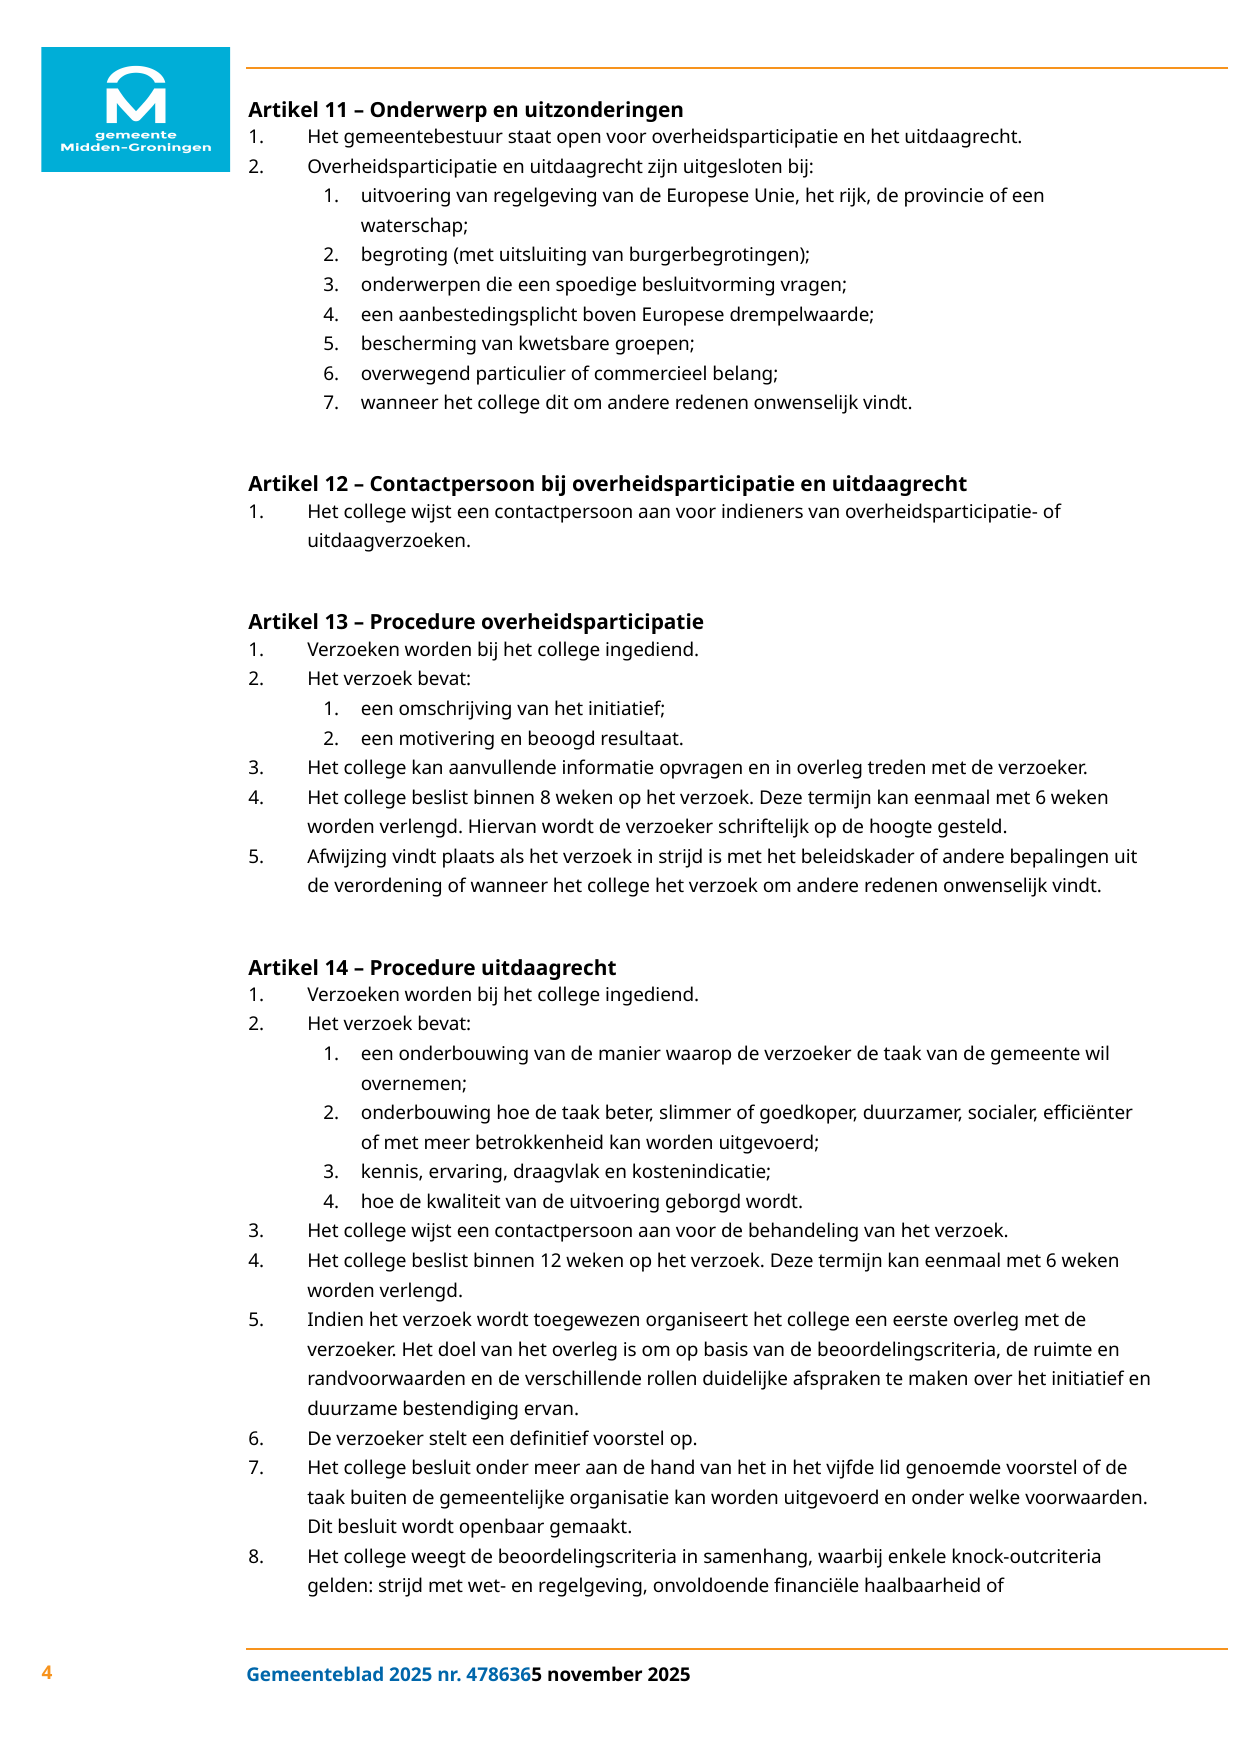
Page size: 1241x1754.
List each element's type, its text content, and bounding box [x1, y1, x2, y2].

list overwegend particulier of commercieel belang; [323, 360, 1152, 386]
list hoe de kwaliteit van de uitvoering geborgd wordt. [323, 1188, 1152, 1214]
list een aanbestedingsplicht boven Europese drempelwaarde; [323, 301, 1152, 326]
list Het college beslist binnen 12 weken op het verzoek. Deze termijn kan eenmaal met 6 weken worden verlengd. [248, 1247, 1152, 1303]
list Het college kan aanvullende informatie opvragen en in overleg treden met de verzoeker. [248, 754, 1152, 780]
list Het college besluit onder meer aan de hand van het in het vijfde lid genoemde voorstel of de taak buiten de gemeentelijke organisatie kan worden uitgevoerd en onder welke voorwaarden. Dit besluit wordt openbaar gemaakt. [248, 1454, 1152, 1539]
list wanneer het college dit om andere redenen onwenselijk vindt. [323, 389, 1152, 415]
list onderbouwing hoe de taak beter, slimmer of goedkoper, duurzamer, socialer, efficiënter of met meer betrokkenheid kan worden uitgevoerd; [323, 1099, 1152, 1155]
list Overheidsparticipatie en uitdaagrecht zijn uitgesloten bij: [248, 153, 1152, 178]
list begroting (met uitsluiting van burgerbegrotingen); [323, 242, 1152, 267]
list De verzoeker stelt een definitief voorstel op. [248, 1425, 1152, 1451]
text Artikel 11 – Onderwerp en uitzonderingen [248, 95, 1152, 123]
list een motivering en beoogd resultaat. [323, 725, 1152, 750]
list Verzoeken worden bij het college ingediend. [248, 981, 1152, 1007]
list uitvoering van regelgeving van de Europese Unie, het rijk, de provincie of een waterschap; [323, 182, 1152, 238]
list Het college wijst een contactpersoon aan voor de behandeling van het verzoek. [248, 1218, 1152, 1243]
list Afwijzing vindt plaats als het verzoek in strijd is met het beleidskader of andere bepalingen uit de verordening of wanneer het college het verzoek om andere redenen onwenselijk vindt. [248, 843, 1152, 898]
picture [108, 66, 164, 82]
list Het verzoek bevat: [248, 1011, 1152, 1036]
text Artikel 12 – Contactpersoon bij overheidsparticipatie en uitdaagrecht [248, 469, 1152, 498]
list Het college weegt de beoordelingscriteria in samenhang, waarbij enkele knock-outcriteria gelden: strijd met wet- en regelgeving, onvoldoende financiële haalbaarheid of [248, 1543, 1152, 1598]
list Het gemeentebestuur staat open voor overheidsparticipatie en het uitdaagrecht. [248, 123, 1152, 149]
picture [184, 146, 190, 153]
list kennis, ervaring, draagvlak en kostenindicatie; [323, 1158, 1152, 1184]
list Indien het verzoek wordt toegewezen organiseert het college een eerste overleg met de verzoeker. Het doel van het overleg is om op basis van de beoordelingscriteria, de ruimte en randvoorwaarden en de verschillende rollen duidelijke afspraken te maken over het initiatief en duurzame bestendiging ervan. [248, 1306, 1152, 1421]
list bescherming van kwetsbare groepen; [323, 330, 1152, 356]
list Verzoeken worden bij het college ingediend. [248, 636, 1152, 662]
list Het college beslist binnen 8 weken op het verzoek. Deze termijn kan eenmaal met 6 weken worden verlengd. Hiervan wordt de verzoeker schriftelijk op de hoogte gesteld. [248, 784, 1152, 839]
list een onderbouwing van de manier waarop de verzoeker de taak van de gemeente wil overnemen; [323, 1040, 1152, 1096]
list Het college wijst een contactpersoon aan voor indieners van overheidsparticipatie- of uitdaagverzoeken. [248, 498, 1152, 553]
list Het verzoek bevat: [248, 666, 1152, 691]
list onderwerpen die een spoedige besluitvorming vragen; [323, 271, 1152, 297]
list een omschrijving van het initiatief; [323, 695, 1152, 721]
text Artikel 14 – Procedure uitdaagrecht [248, 953, 1152, 981]
text Artikel 13 – Procedure overheidsparticipatie [248, 607, 1152, 636]
picture [107, 89, 165, 122]
